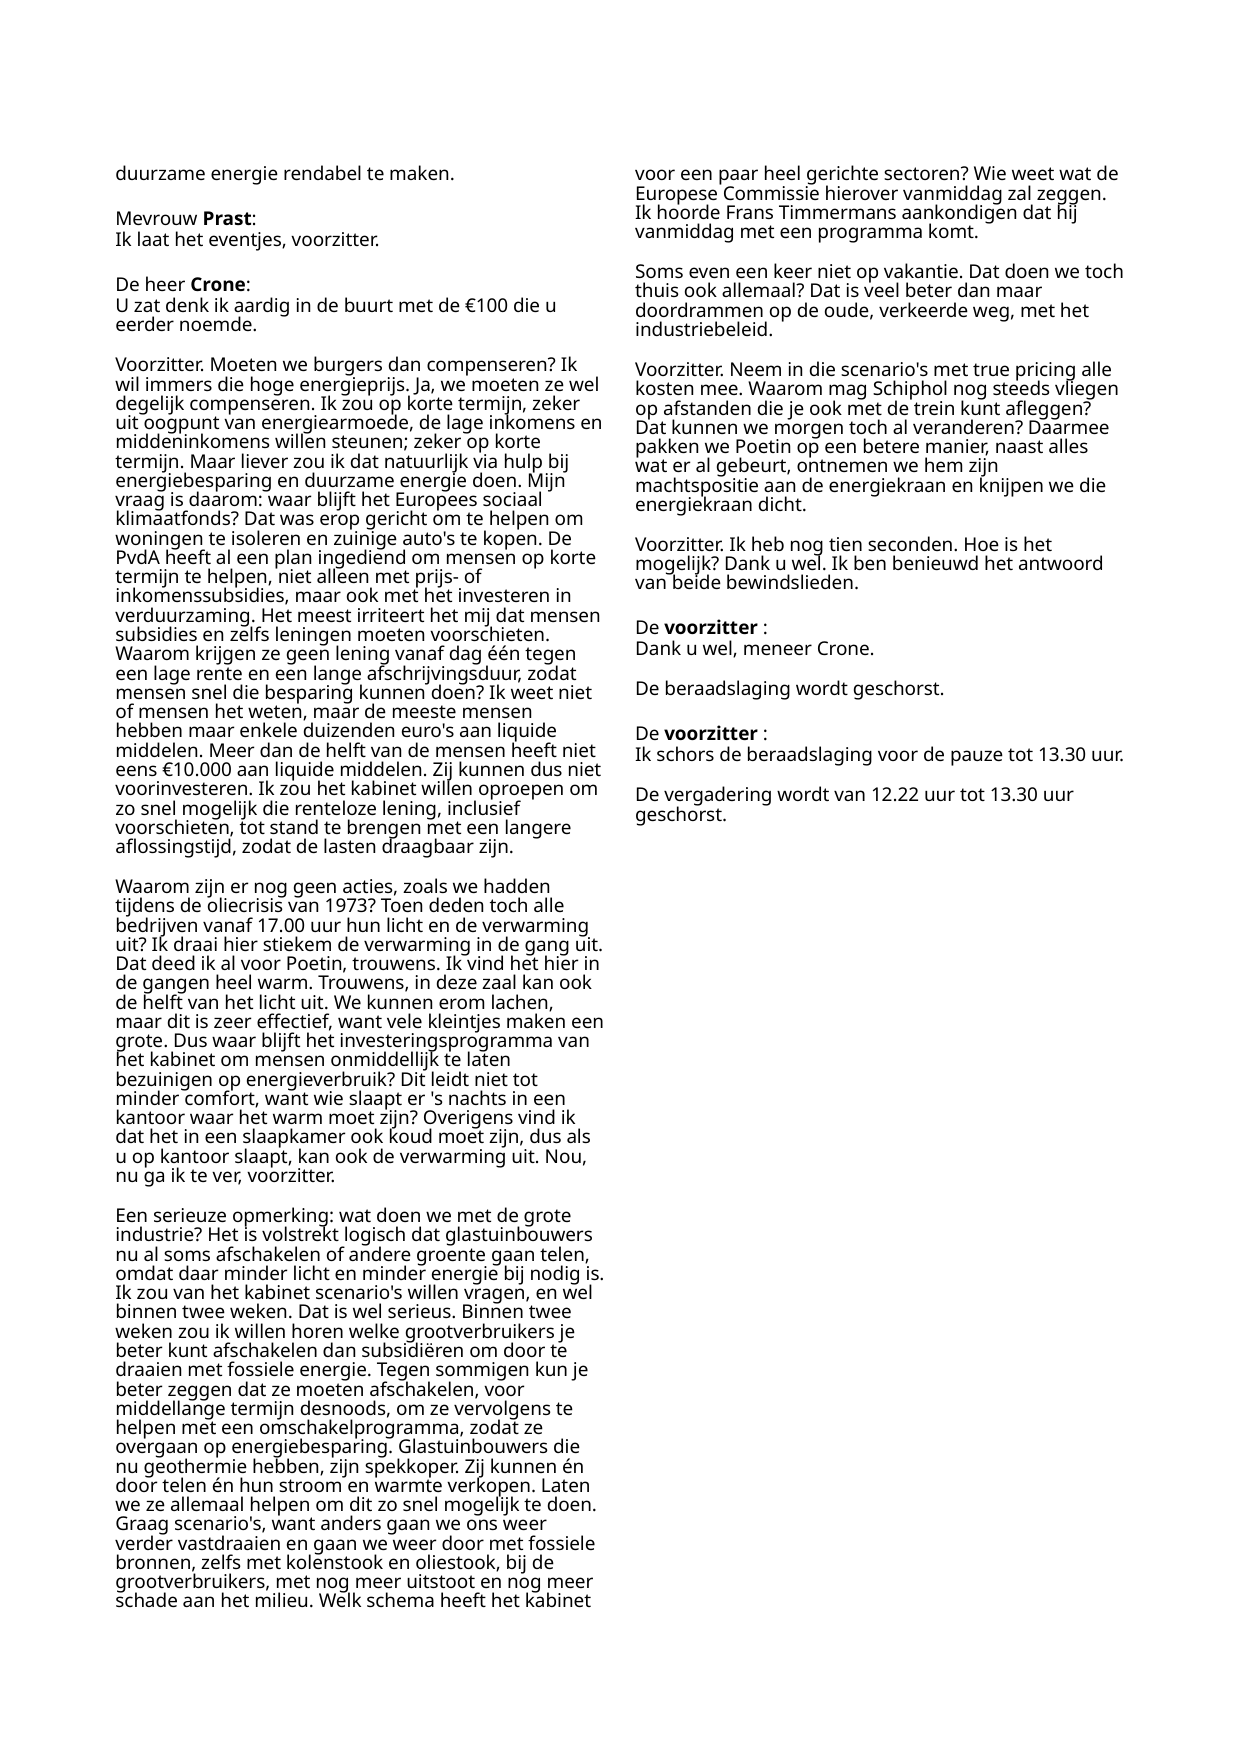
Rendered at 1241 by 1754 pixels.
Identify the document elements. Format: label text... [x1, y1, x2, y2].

text Waarom zijn er nog geen acties, zoals we hadden tijdens de oliecrisis van 1973? Toen deden toch alle bedrijven vanaf 17.00 uur hun licht en de verwarming uit? Ik draai hier stiekem de verwarming in de gang uit. Dat deed ik al voor Poetin, trouwens. Ik vind het hier in de gangen heel warm. Trouwens, in deze zaal kan ook de helft van het licht uit. We kunnen erom lachen, maar dit is zeer effectief, want vele kleintjes maken een grote. Dus waar blijft het investeringsprogramma van het kabinet om mensen onmiddellijk te laten bezuinigen op energieverbruik? Dit leidt niet tot minder comfort, want wie slaapt er 's nachts in een kantoor waar het warm moet zijn? Overigens vind ik dat het in een slaapkamer ook koud moet zijn, dus als u op kantoor slaapt, kan ook de verwarming uit. Nou, nu ga ik te ver, voorzitter. [115, 878, 605, 1186]
text Een serieuze opmerking: wat doen we met de grote industrie? Het is volstrekt logisch dat glastuinbouwers nu al soms afschakelen of andere groente gaan telen, omdat daar minder licht en minder energie bij nodig is. Ik zou van het kabinet scenario's willen vragen, en wel binnen twee weken. Dat is wel serieus. Binnen twee weken zou ik willen horen welke grootverbruikers je beter kunt afschakelen dan subsidiëren om door te draaien met fossiele energie. Tegen sommigen kun je beter zeggen dat ze moeten afschakelen, voor middellange termijn desnoods, om ze vervolgens te helpen met een omschakelprogramma, zodat ze overgaan op energiebesparing. Glastuinbouwers die nu geothermie hebben, zijn spekkoper. Zij kunnen én door telen én hun stroom en warmte verkopen. Laten we ze allemaal helpen om dit zo snel mogelijk te doen. Graag scenario's, want anders gaan we ons weer verder vastdraaien en gaan we weer door met fossiele bronnen, zelfs met kolenstook en oliestook, bij de grootverbruikers, met nog meer uitstoot en nog meer schade aan het milieu. Welk schema heeft het kabinet [115, 1207, 605, 1612]
text De heer Crone: [115, 271, 605, 297]
text Voorzitter. Moeten we burgers dan compenseren? Ik wil immers die hoge energieprijs. Ja, we moeten ze wel degelijk compenseren. Ik zou op korte termijn, zeker uit oogpunt van energiearmoede, de lage inkomens en middeninkomens willen steunen; zeker op korte termijn. Maar liever zou ik dat natuurlijk via hulp bij energiebesparing en duurzame energie doen. Mijn vraag is daarom: waar blijft het Europees sociaal klimaatfonds? Dat was erop gericht om te helpen om woningen te isoleren en zuinige auto's te kopen. De PvdA heeft al een plan ingediend om mensen op korte termijn te helpen, niet alleen met prijs- of inkomenssubsidies, maar ook met het investeren in verduurzaming. Het meest irriteert het mij dat mensen subsidies en zelfs leningen moeten voorschieten. Waarom krijgen ze geen lening vanaf dag één tegen een lage rente en een lange afschrijvingsduur, zodat mensen snel die besparing kunnen doen? Ik weet niet of mensen het weten, maar de meeste mensen hebben maar enkele duizenden euro's aan liquide middelen. Meer dan de helft van de mensen heeft niet eens €10.000 aan liquide middelen. Zij kunnen dus niet voorinvesteren. Ik zou het kabinet willen oproepen om zo snel mogelijk die renteloze lening, inclusief voorschieten, tot stand te brengen met een langere aflossingstijd, zodat de lasten draagbaar zijn. [115, 356, 605, 857]
text duurzame energie rendabel te maken. [115, 165, 605, 184]
text U zat denk ik aardig in de buurt met de €100 die u eerder noemde. [115, 297, 605, 336]
text De voorzitter : [635, 720, 1125, 746]
text Ik schors de beraadslaging voor de pauze tot 13.30 uur. [635, 746, 1125, 765]
text voor een paar heel gerichte sectoren? Wie weet wat de Europese Commissie hierover vanmiddag zal zeggen. Ik hoorde Frans Timmermans aankondigen dat hij vanmiddag met een programma komt. [635, 165, 1125, 242]
text De voorzitter : [635, 614, 1125, 640]
text Voorzitter. Neem in die scenario's met true pricing alle kosten mee. Waarom mag Schiphol nog steeds vliegen op afstanden die je ook met de trein kunt afleggen? Dat kunnen we morgen toch al veranderen? Daarmee pakken we Poetin op een betere manier, naast alles wat er al gebeurt, ontnemen we hem zijn machtspositie aan de energiekraan en knijpen we die energiekraan dicht. [635, 361, 1125, 515]
text Mevrouw Prast: [115, 205, 605, 231]
text Ik laat het eventjes, voorzitter. [115, 231, 605, 250]
text Voorzitter. Ik heb nog tien seconden. Hoe is het mogelijk? Dank u wel. Ik ben benieuwd het antwoord van beide bewindslieden. [635, 536, 1125, 594]
text De beraadslaging wordt geschorst. [635, 680, 1125, 699]
text Dank u wel, meneer Crone. [635, 640, 1125, 659]
text Soms even een keer niet op vakantie. Dat doen we toch thuis ook allemaal? Dat is veel beter dan maar doordrammen op de oude, verkeerde weg, met het industriebeleid. [635, 263, 1125, 340]
text De vergadering wordt van 12.22 uur tot 13.30 uur geschorst. [635, 786, 1125, 825]
